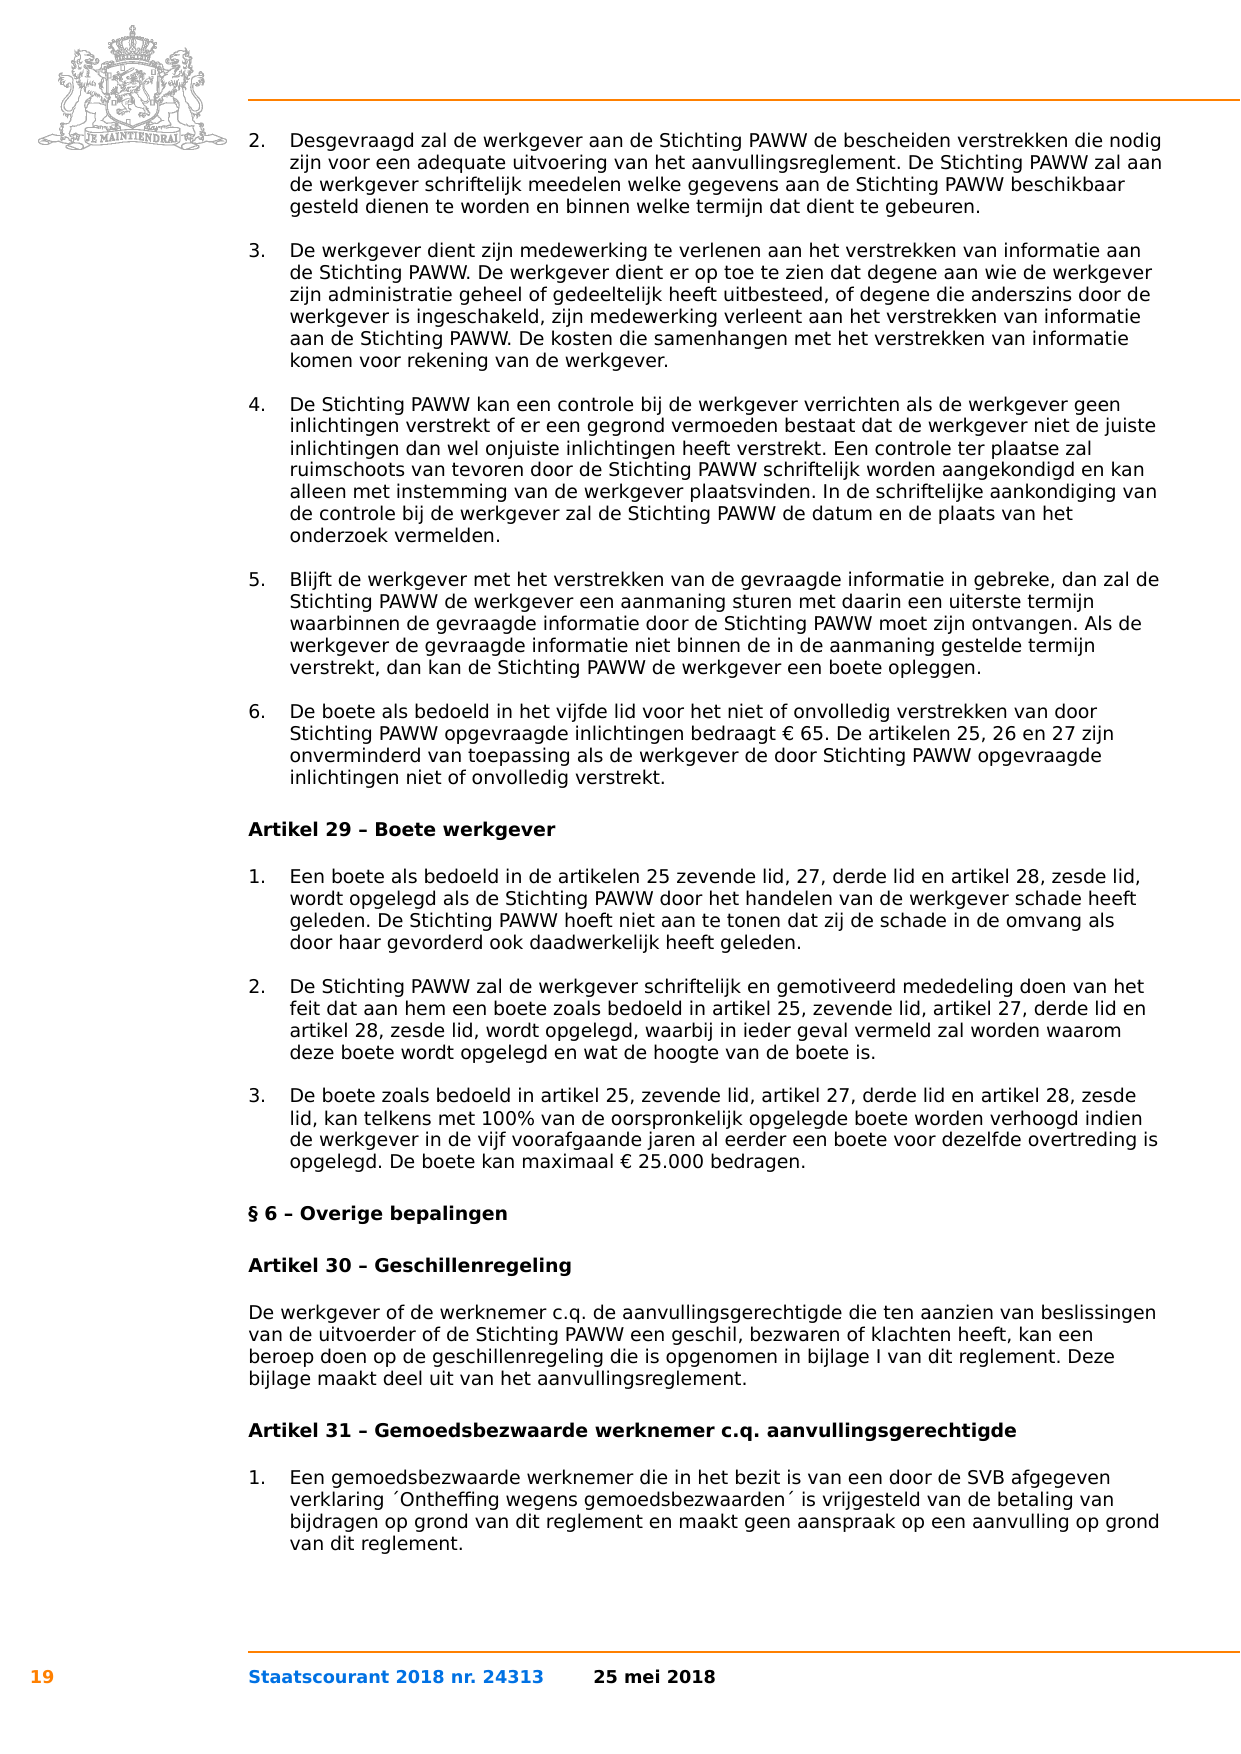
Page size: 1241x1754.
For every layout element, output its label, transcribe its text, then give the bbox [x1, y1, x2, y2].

subtitle § 6 – Overige bepalingen [248, 1203, 1163, 1225]
text De werkgever of de werknemer c.q. de aanvullingsgerechtigde die ten aanzien van beslissingen van de uitvoerder of de Stichting PAWW een geschil, bezwaren of klachten heeft, kan een beroep doen op de geschillenregeling die is opgenomen in bijlage I van dit reglement. Deze bijlage maakt deel uit van het aanvullingsreglement. [248, 1302, 1163, 1390]
subtitle Artikel 29 – Boete werkgever [248, 819, 1163, 841]
text 6. De boete als bedoeld in het vijfde lid voor het niet of onvolledig verstrekken van door Stichting PAWW opgevraagde inlichtingen bedraagt € 65. De artikelen 25, 26 en 27 zijn onverminderd van toepassing als de werkgever de door Stichting PAWW opgevraagde inlichtingen niet of onvolledig verstrekt. [248, 701, 1163, 789]
text 3. De boete zoals bedoeld in artikel 25, zevende lid, artikel 27, derde lid en artikel 28, zesde lid, kan telkens met 100% van de oorspronkelijk opgelegde boete worden verhoogd indien de werkgever in de vijf voorafgaande jaren al eerder een boete voor dezelfde overtreding is opgelegd. De boete kan maximaal € 25.000 bedragen. [248, 1085, 1163, 1173]
text 1. Een gemoedsbezwaarde werknemer die in het bezit is van een door de SVB afgegeven verklaring ´Ontheffing wegens gemoedsbezwaarden´ is vrijgesteld van de betaling van bijdragen op grond van dit reglement en maakt geen aanspraak op een aanvulling op grond van dit reglement. [248, 1467, 1163, 1555]
subtitle Artikel 30 – Geschillenregeling [248, 1255, 1163, 1277]
picture [38, 25, 227, 150]
text 2. De Stichting PAWW zal de werkgever schriftelijk en gemotiveerd mededeling doen van het feit dat aan hem een boete zoals bedoeld in artikel 25, zevende lid, artikel 27, derde lid en artikel 28, zesde lid, wordt opgelegd, waarbij in ieder geval vermeld zal worden waarom deze boete wordt opgelegd en wat de hoogte van de boete is. [248, 976, 1163, 1063]
text 3. De werkgever dient zijn medewerking te verlenen aan het verstrekken van informatie aan de Stichting PAWW. De werkgever dient er op toe te zien dat degene aan wie de werkgever zijn administratie geheel of gedeeltelijk heeft uitbesteed, of degene die anderszins door de werkgever is ingeschakeld, zijn medewerking verleent aan het verstrekken van informatie aan de Stichting PAWW. De kosten die samenhangen met het verstrekken van informatie komen voor rekening van de werkgever. [248, 240, 1163, 372]
text 5. Blijft de werkgever met het verstrekken van de gevraagde informatie in gebreke, dan zal de Stichting PAWW de werkgever een aanmaning sturen met daarin een uiterste termijn waarbinnen de gevraagde informatie door de Stichting PAWW moet zijn ontvangen. Als de werkgever de gevraagde informatie niet binnen de in de aanmaning gestelde termijn verstrekt, dan kan de Stichting PAWW de werkgever een boete opleggen. [248, 569, 1163, 679]
text 1. Een boete als bedoeld in de artikelen 25 zevende lid, 27, derde lid en artikel 28, zesde lid, wordt opgelegd als de Stichting PAWW door het handelen van de werkgever schade heeft geleden. De Stichting PAWW hoeft niet aan te tonen dat zij de schade in de omvang als door haar gevorderd ook daadwerkelijk heeft geleden. [248, 866, 1163, 954]
subtitle Artikel 31 – Gemoedsbezwaarde werknemer c.q. aanvullingsgerechtigde [248, 1420, 1163, 1442]
text 4. De Stichting PAWW kan een controle bij de werkgever verrichten als de werkgever geen inlichtingen verstrekt of er een gegrond vermoeden bestaat dat de werkgever niet de juiste inlichtingen dan wel onjuiste inlichtingen heeft verstrekt. Een controle ter plaatse zal ruimschoots van tevoren door de Stichting PAWW schriftelijk worden aangekondigd en kan alleen met instemming van de werkgever plaatsvinden. In de schriftelijke aankondiging van de controle bij de werkgever zal de Stichting PAWW de datum en de plaats van het onderzoek vermelden. [248, 393, 1163, 547]
text 2. Desgevraagd zal de werkgever aan de Stichting PAWW de bescheiden verstrekken die nodig zijn voor een adequate uitvoering van het aanvullingsreglement. De Stichting PAWW zal aan de werkgever schriftelijk meedelen welke gegevens aan de Stichting PAWW beschikbaar gesteld dienen te worden en binnen welke termijn dat dient te gebeuren. [248, 130, 1163, 218]
